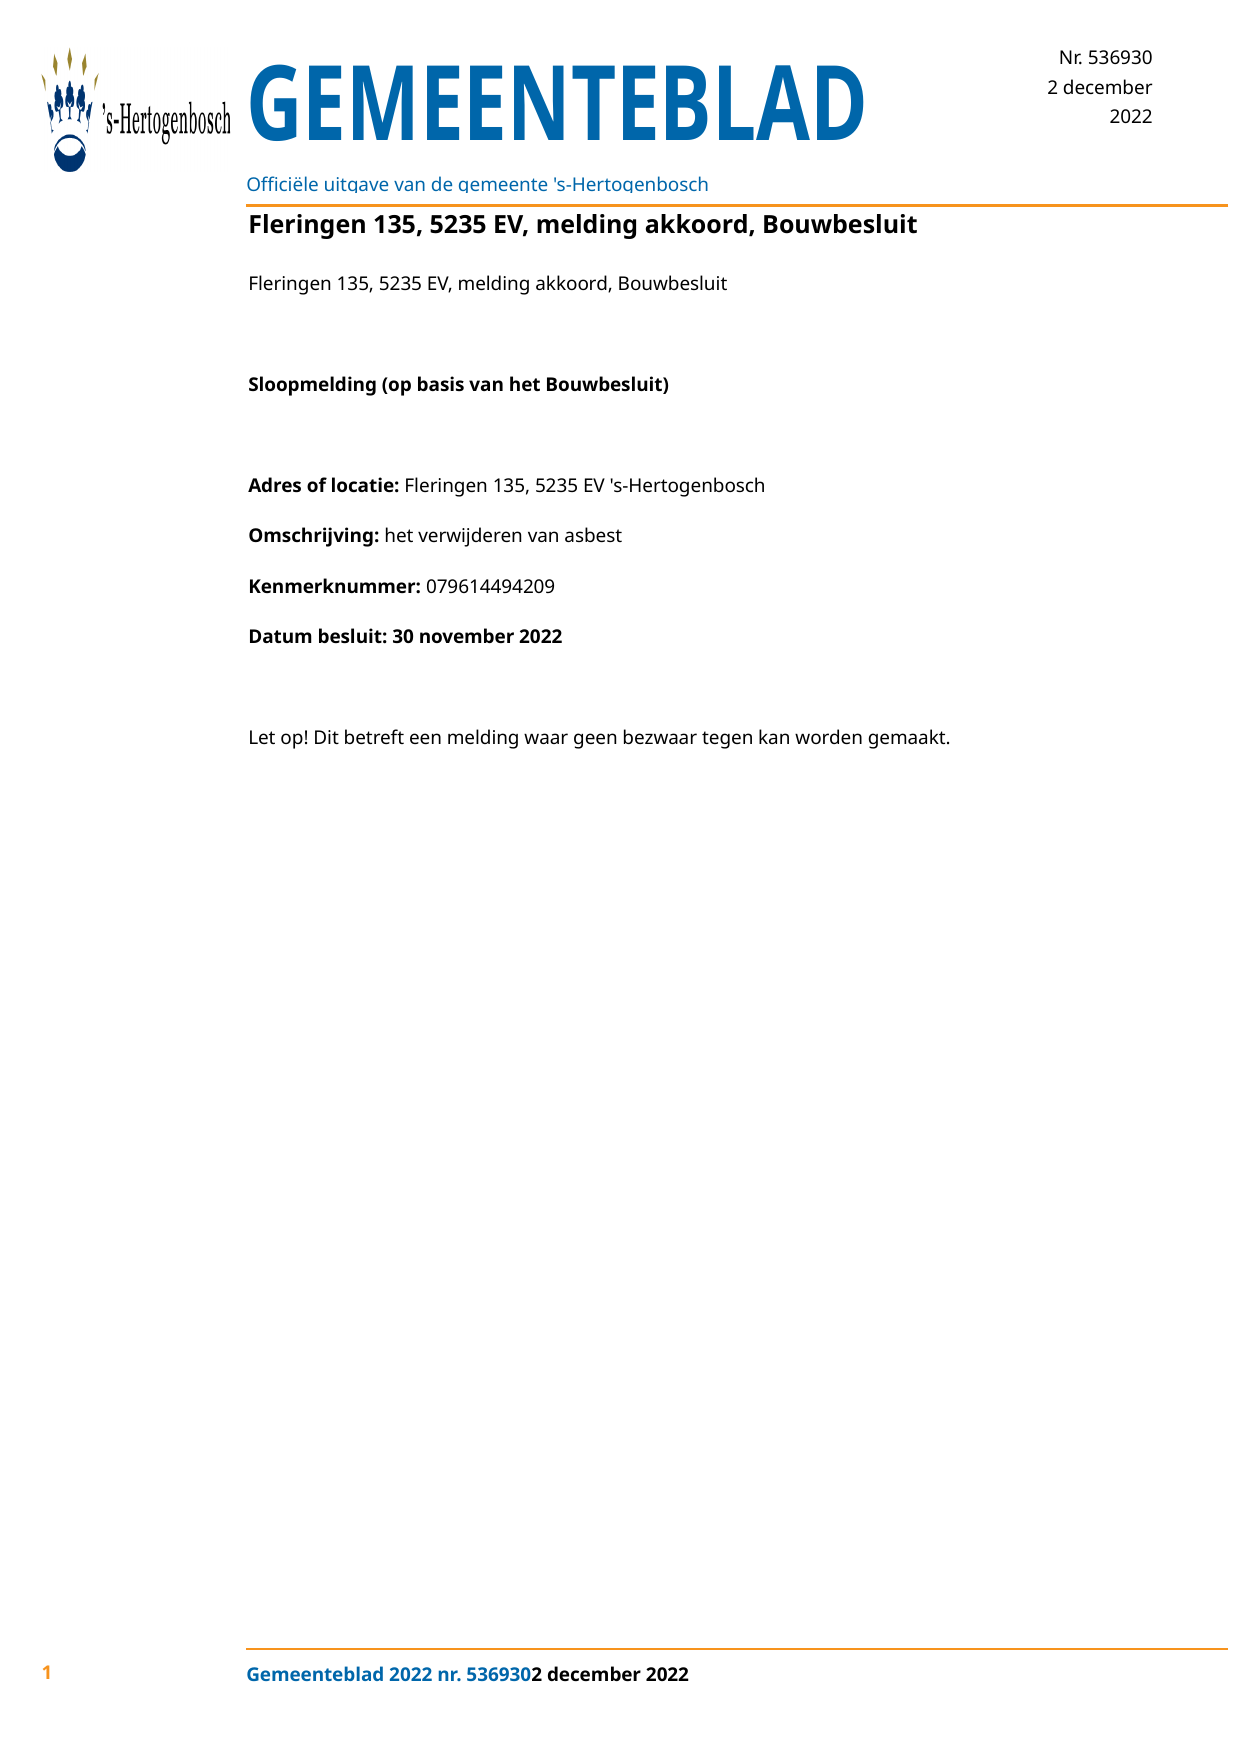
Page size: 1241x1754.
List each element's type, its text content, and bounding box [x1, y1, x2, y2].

picture [41, 47, 231, 172]
text Omschrijving: het verwijderen van asbest [248, 522, 1152, 548]
text Datum besluit: 30 november 2022 [248, 623, 1152, 649]
text Let op! Dit betreft een melding waar geen bezwaar tegen kan worden gemaakt. [248, 724, 1152, 750]
text Fleringen 135, 5235 EV, melding akkoord, Bouwbesluit [248, 207, 1152, 241]
text Adres of locatie: Fleringen 135, 5235 EV 's-Hertogenbosch [248, 472, 1152, 498]
text Kenmerknummer: 079614494209 [248, 573, 1152, 598]
text Fleringen 135, 5235 EV, melding akkoord, Bouwbesluit [248, 270, 1152, 296]
text Sloopmelding (op basis van het Bouwbesluit) [248, 371, 1152, 397]
